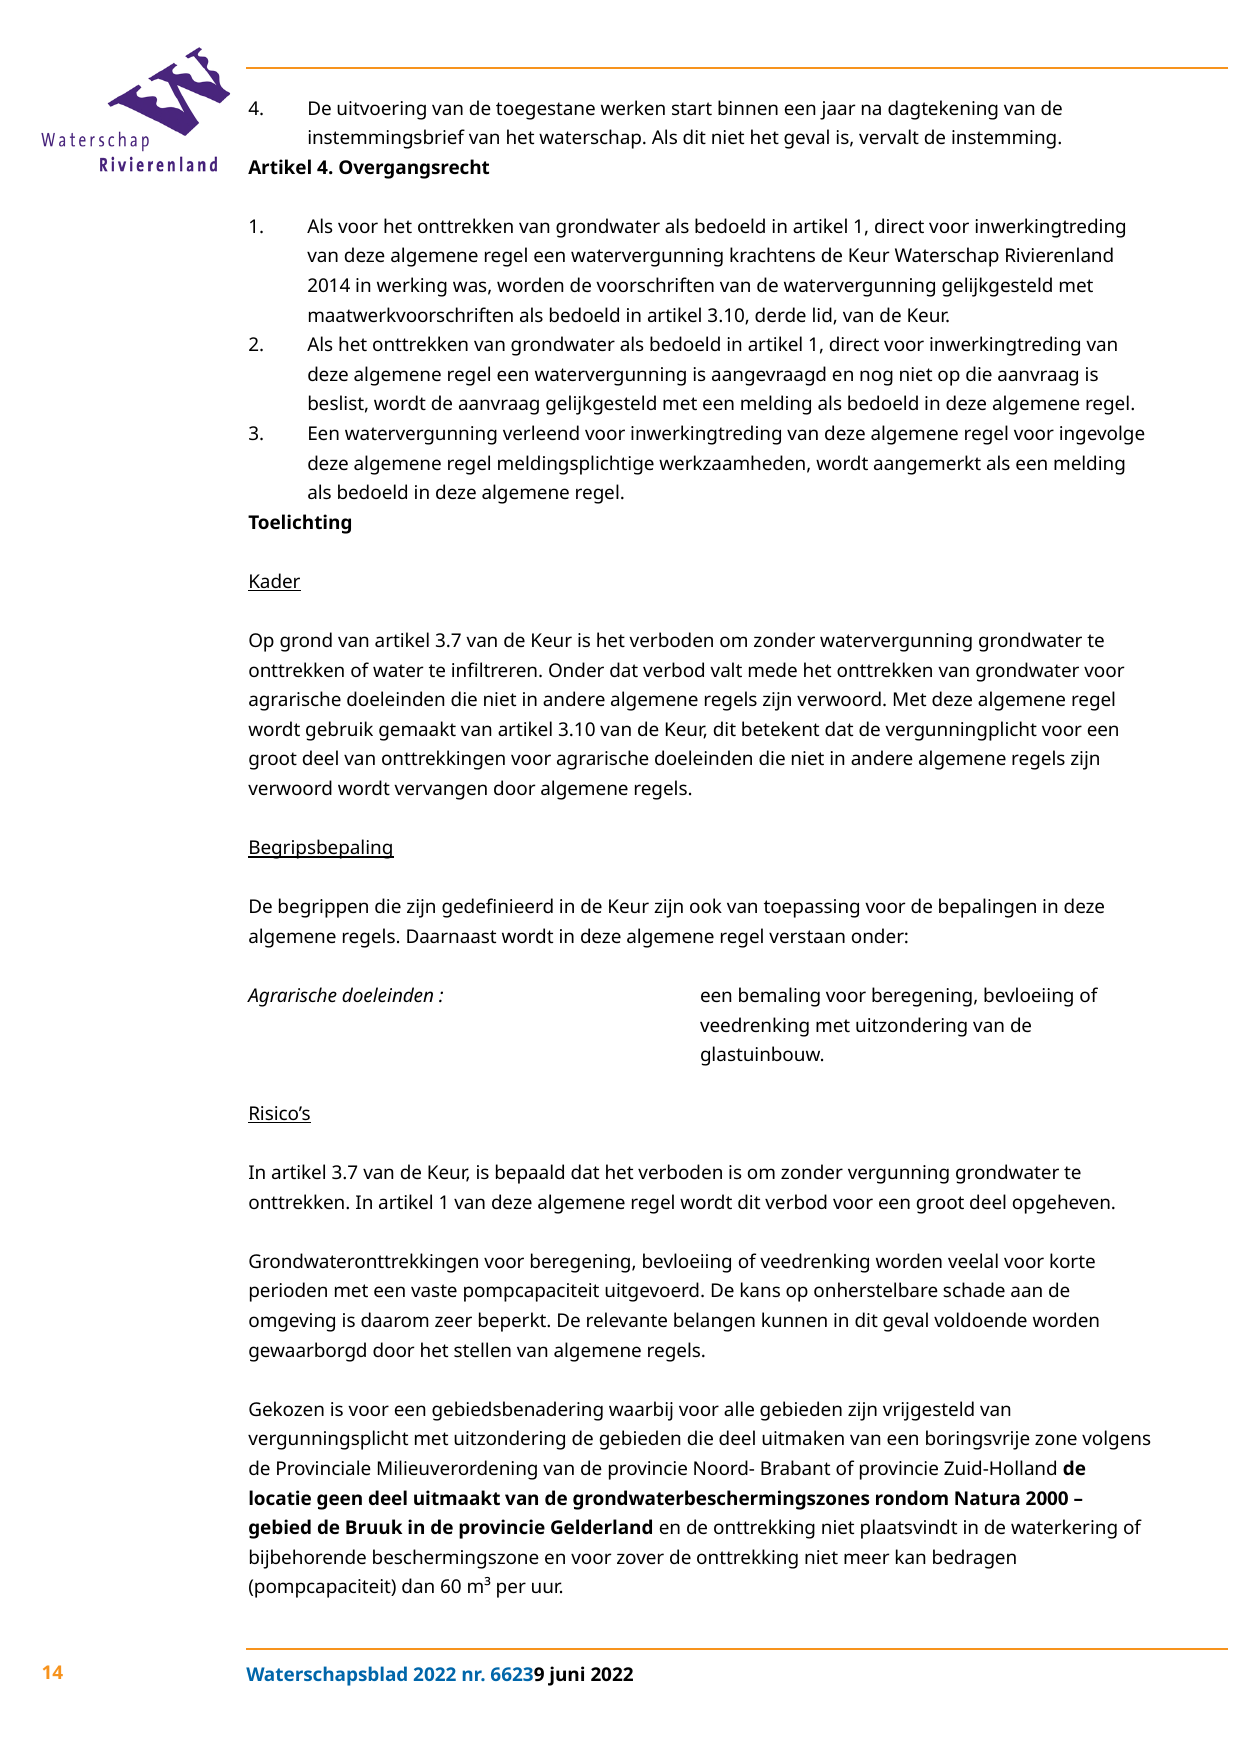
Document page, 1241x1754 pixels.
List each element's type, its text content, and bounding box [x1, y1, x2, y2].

text Toelichting [248, 509, 1152, 535]
list Een watervergunning verleend voor inwerkingtreding van deze algemene regel voor ingevolge deze algemene regel meldingsplichtige werkzaamheden, wordt aangemerkt als een melding als bedoeld in deze algemene regel. [248, 420, 1152, 505]
list Als het onttrekken van grondwater als bedoeld in artikel 1, direct voor inwerkingtreding van deze algemene regel een watervergunning is aangevraagd en nog niet op die aanvraag is beslist, wordt de aanvraag gelijkgesteld met een melding als bedoeld in deze algemene regel. [248, 331, 1152, 416]
picture [41, 47, 231, 172]
table_header een bemaling voor beregening, bevloeiing of veedrenking met uitzondering van de glastuinbouw. [700, 983, 1152, 1067]
list De uitvoering van de toegestane werken start binnen een jaar na dagtekening van de instemmingsbrief van het waterschap. Als dit niet het geval is, vervalt de instemming. [248, 95, 1152, 150]
list Als voor het onttrekken van grondwater als bedoeld in artikel 1, direct voor inwerkingtreding van deze algemene regel een watervergunning krachtens de Keur Waterschap Rivierenland 2014 in werking was, worden de voorschriften van de watervergunning gelijkgesteld met maatwerkvoorschriften als bedoeld in artikel 3.10, derde lid, van de Keur. [248, 213, 1152, 328]
text Kader [248, 568, 1152, 594]
text In artikel 3.7 van de Keur, is bepaald dat het verboden is om zonder vergunning grondwater te onttrekken. In artikel 1 van deze algemene regel wordt dit verbod voor een groot deel opgeheven. [248, 1159, 1152, 1214]
table_header Agrarische doeleinden : [248, 983, 700, 1067]
text Begripsbepaling [248, 834, 1152, 860]
text Gekozen is voor een gebiedsbenadering waarbij voor alle gebieden zijn vrijgesteld van vergunningsplicht met uitzondering de gebieden die deel uitmaken van een boringsvrije zone volgens de Provinciale Milieuverordening van de provincie Noord- Brabant of provincie Zuid-Holland de locatie geen deel uitmaakt van de grondwaterbeschermingszones rondom Natura 2000 – gebied de Bruuk in de provincie Gelderland en de onttrekking niet plaatsvindt in de waterkering of bijbehorende beschermingszone en voor zover de onttrekking niet meer kan bedragen (pompcapaciteit) dan 60 m³ per uur. [248, 1396, 1152, 1599]
text De begrippen die zijn gedefinieerd in de Keur zijn ook van toepassing voor de bepalingen in deze algemene regels. Daarnaast wordt in deze algemene regel verstaan onder: [248, 893, 1152, 949]
text Artikel 4. Overgangsrecht [248, 154, 1152, 180]
text Grondwateronttrekkingen voor beregening, bevloeiing of veedrenking worden veelal voor korte perioden met een vaste pompcapaciteit uitgevoerd. De kans op onherstelbare schade aan de omgeving is daarom zeer beperkt. De relevante belangen kunnen in dit geval voldoende worden gewaarborgd door het stellen van algemene regels. [248, 1248, 1152, 1362]
text Risico’s [248, 1100, 1152, 1126]
text Op grond van artikel 3.7 van de Keur is het verboden om zonder watervergunning grondwater te onttrekken of water te infiltreren. Onder dat verbod valt mede het onttrekken van grondwater voor agrarische doeleinden die niet in andere algemene regels zijn verwoord. Met deze algemene regel wordt gebruik gemaakt van artikel 3.10 van de Keur, dit betekent dat de vergunningplicht voor een groot deel van onttrekkingen voor agrarische doeleinden die niet in andere algemene regels zijn verwoord wordt vervangen door algemene regels. [248, 627, 1152, 801]
